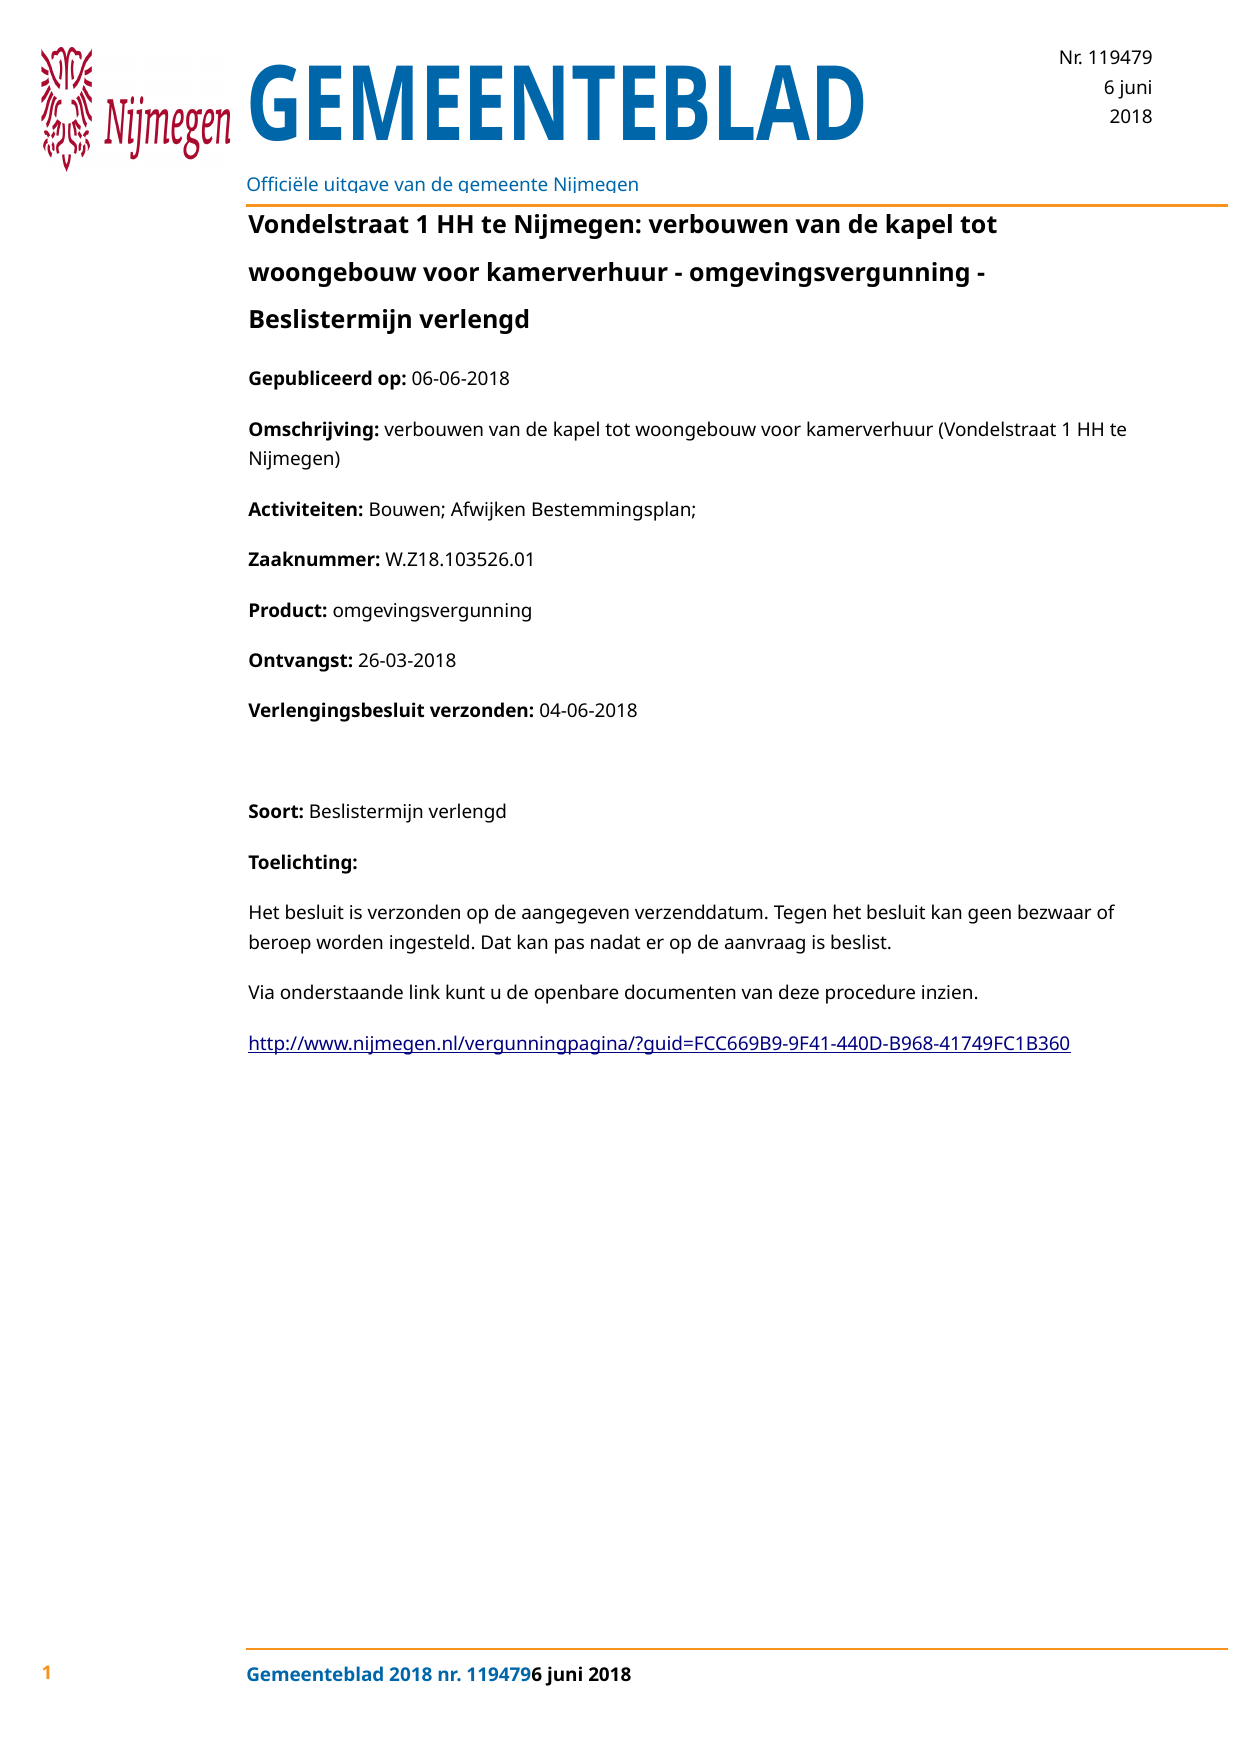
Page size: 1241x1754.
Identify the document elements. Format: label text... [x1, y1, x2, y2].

text Product: omgevingsvergunning [248, 597, 1152, 622]
text http://www.nijmegen.nl/vergunningpagina/?guid=FCC669B9-9F41-440D-B968-41749FC1B360 [248, 1030, 1152, 1055]
text Omschrijving: verbouwen van de kapel tot woongebouw voor kamerverhuur (Vondelstraat 1 HH te Nijmegen) [248, 416, 1152, 471]
text Ontvangst: 26-03-2018 [248, 647, 1152, 673]
text Vondelstraat 1 HH te Nijmegen: verbouwen van de kapel tot woongebouw voor kamerverhuur - omgevingsvergunning - Beslistermijn verlengd [248, 207, 1152, 336]
text Via onderstaande link kunt u de openbare documenten van deze procedure inzien. [248, 979, 1152, 1005]
picture [41, 47, 231, 172]
text Toelichting: [248, 849, 1152, 874]
text Het besluit is verzonden op de aangegeven verzenddatum. Tegen het besluit kan geen bezwaar of beroep worden ingesteld. Dat kan pas nadat er op de aanvraag is beslist. [248, 899, 1152, 954]
text Verlengingsbesluit verzonden: 04-06-2018 [248, 698, 1152, 723]
text Zaaknummer: W.Z18.103526.01 [248, 546, 1152, 572]
text Soort: Beslistermijn verlengd [248, 798, 1152, 824]
text Gepubliceerd op: 06-06-2018 [248, 366, 1152, 391]
text Activiteiten: Bouwen; Afwijken Bestemmingsplan; [248, 496, 1152, 522]
